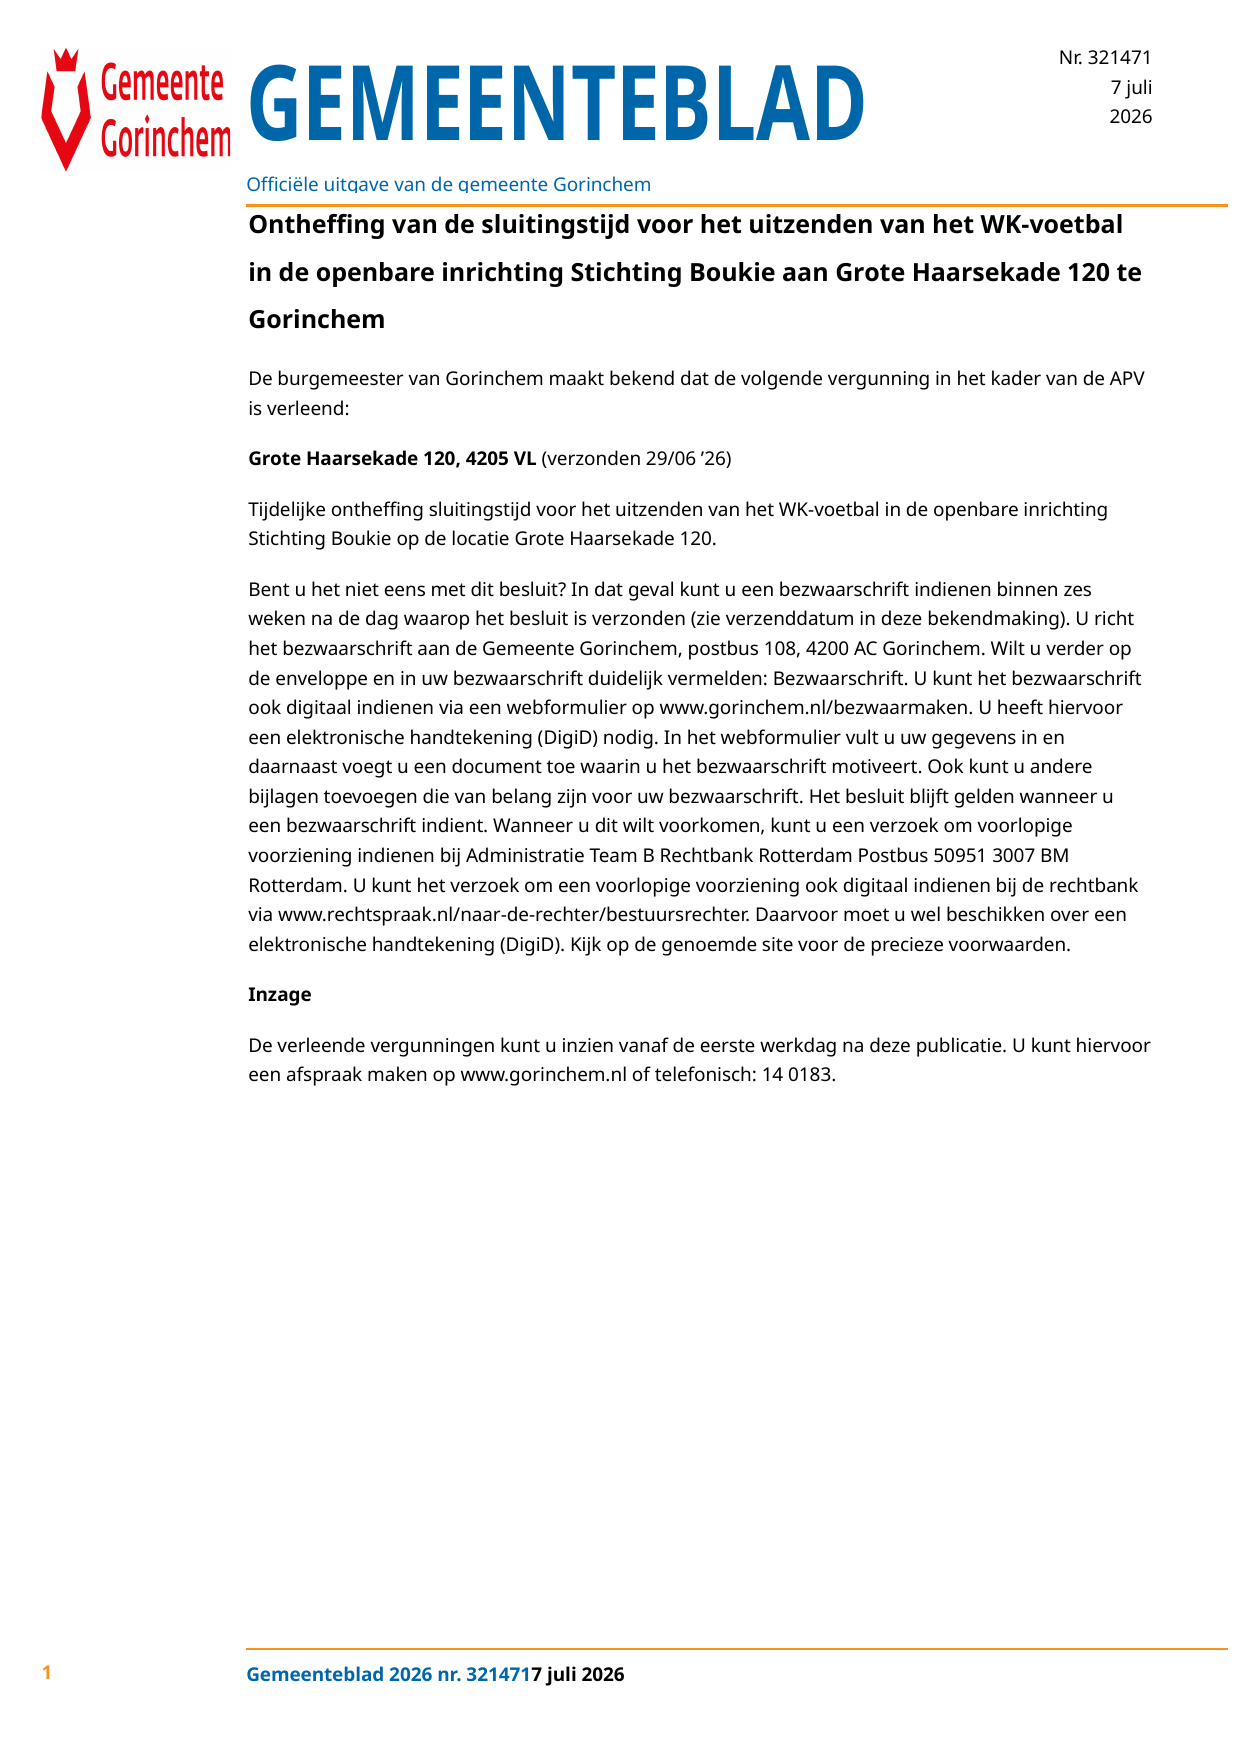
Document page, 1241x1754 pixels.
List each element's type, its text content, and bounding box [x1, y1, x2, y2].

text Bent u het niet eens met dit besluit? In dat geval kunt u een bezwaarschrift indienen binnen zes weken na de dag waarop het besluit is verzonden (zie verzenddatum in deze bekendmaking). U richt het bezwaarschrift aan de Gemeente Gorinchem, postbus 108, 4200 AC Gorinchem. Wilt u verder op de enveloppe en in uw bezwaarschrift duidelijk vermelden: Bezwaarschrift. U kunt het bezwaarschrift ook digitaal indienen via een webformulier op www.gorinchem.nl/bezwaarmaken. U heeft hiervoor een elektronische handtekening (DigiD) nodig. In het webformulier vult u uw gegevens in en daarnaast voegt u een document toe waarin u het bezwaarschrift motiveert. Ook kunt u andere bijlagen toevoegen die van belang zijn voor uw bezwaarschrift. Het besluit blijft gelden wanneer u een bezwaarschrift indient. Wanneer u dit wilt voorkomen, kunt u een verzoek om voorlopige voorziening indienen bij Administratie Team B Rechtbank Rotterdam Postbus 50951 3007 BM Rotterdam. U kunt het verzoek om een voorlopige voorziening ook digitaal indienen bij de rechtbank via www.rechtspraak.nl/naar-de-rechter/bestuursrechter. Daarvoor moet u wel beschikken over een elektronische handtekening (DigiD). Kijk op de genoemde site voor de precieze voorwaarden. [248, 576, 1152, 957]
picture [41, 47, 231, 172]
text Ontheffing van de sluitingstijd voor het uitzenden van het WK-voetbal in de openbare inrichting Stichting Boukie aan Grote Haarsekade 120 te Gorinchem [248, 207, 1152, 336]
text Inzage [248, 981, 1152, 1007]
text De verleende vergunningen kunt u inzien vanaf de eerste werkdag na deze publicatie. U kunt hiervoor een afspraak maken op www.gorinchem.nl of telefonisch: 14 0183. [248, 1032, 1152, 1087]
text De burgemeester van Gorinchem maakt bekend dat de volgende vergunning in het kader van de APV is verleend: [248, 366, 1152, 421]
text Tijdelijke ontheffing sluitingstijd voor het uitzenden van het WK-voetbal in de openbare inrichting Stichting Boukie op de locatie Grote Haarsekade 120. [248, 496, 1152, 551]
text Grote Haarsekade 120, 4205 VL (verzonden 29/06 ’26) [248, 446, 1152, 471]
